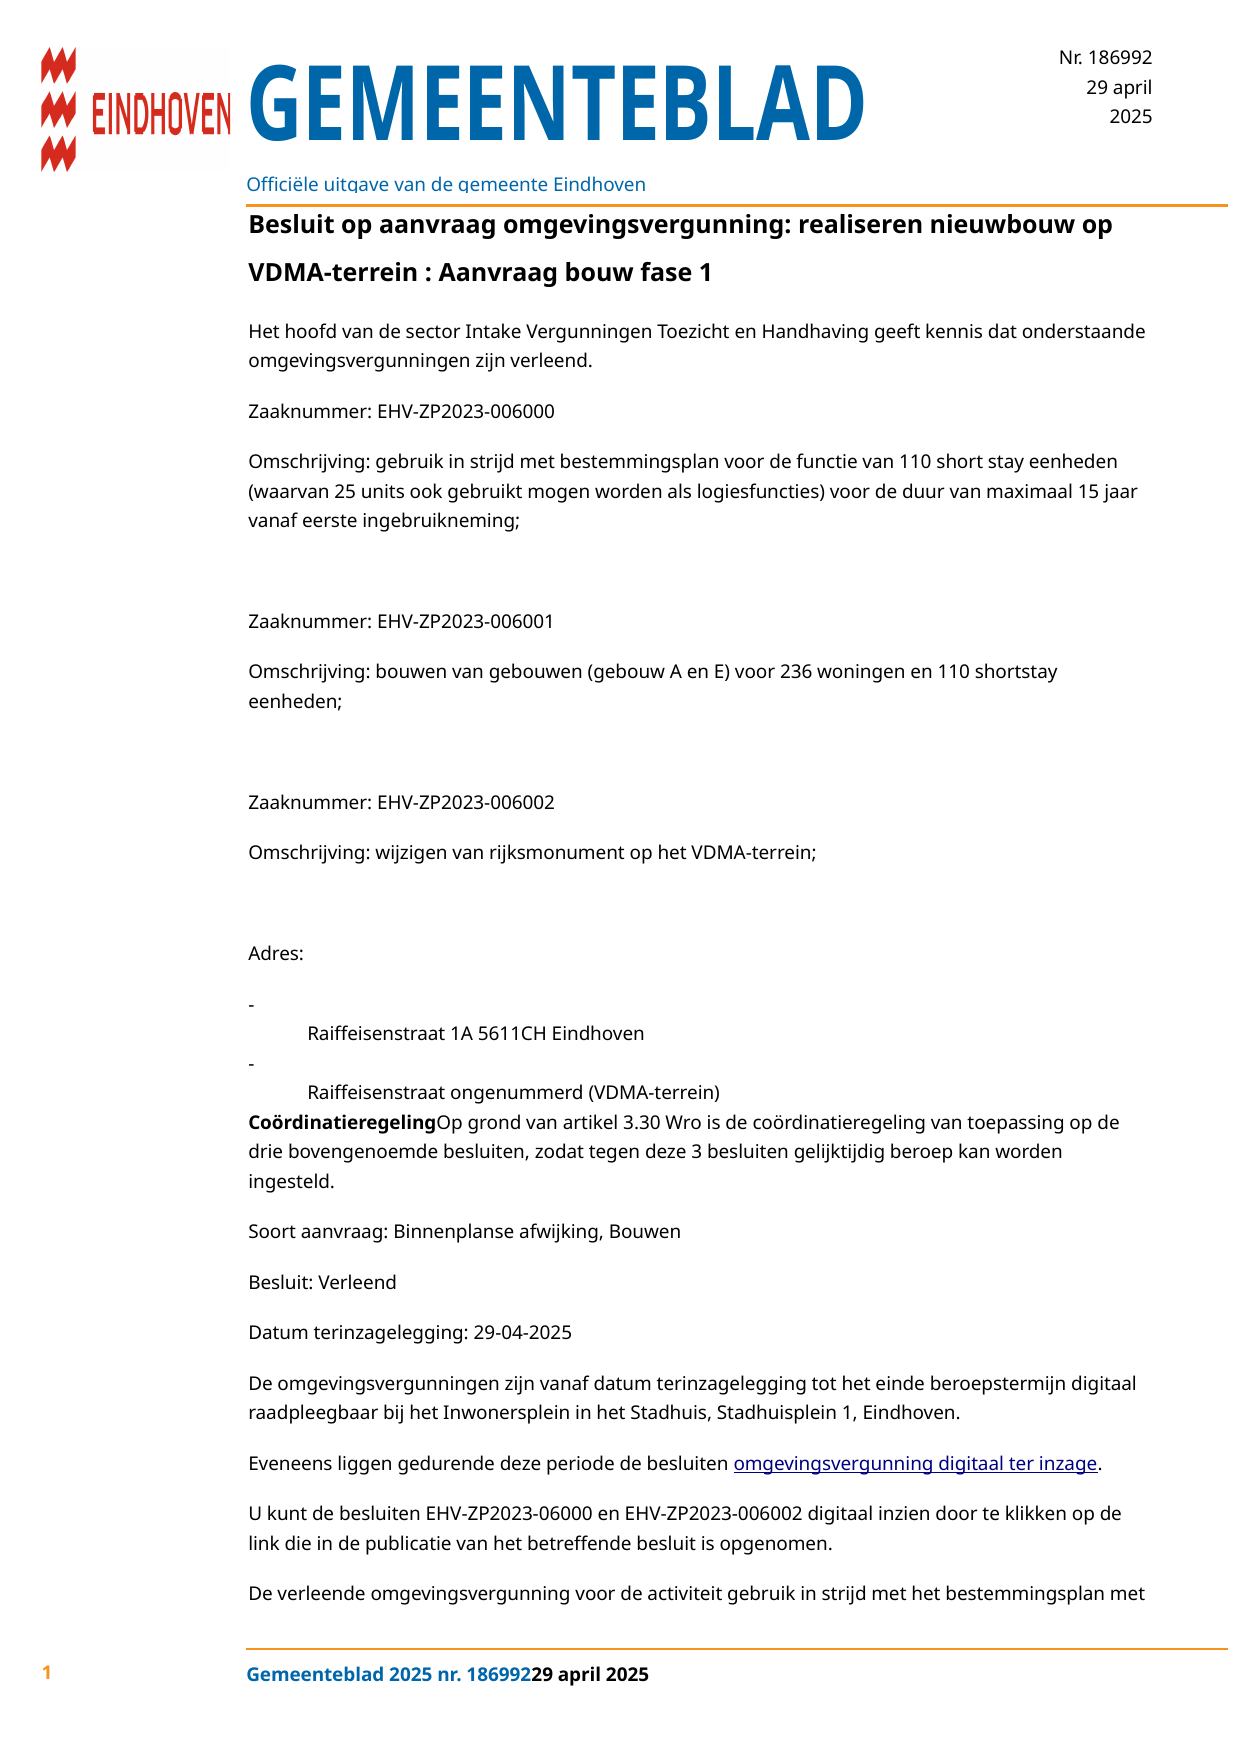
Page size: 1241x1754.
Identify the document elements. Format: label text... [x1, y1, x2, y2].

picture [41, 47, 231, 172]
text Zaaknummer: EHV-ZP2023-006000 [248, 398, 1152, 424]
text De omgevingsvergunningen zijn vanaf datum terinzagelegging tot het einde beroepstermijn digitaal raadpleegbaar bij het Inwonersplein in het Stadhuis, Stadhuisplein 1, Eindhoven. [248, 1370, 1152, 1425]
text Besluit op aanvraag omgevingsvergunning: realiseren nieuwbouw op VDMA-terrein : Aanvraag bouw fase 1 [248, 207, 1152, 288]
list Raiffeisenstraat ongenummerd (VDMA-terrein) [248, 1079, 1152, 1105]
text Het hoofd van de sector Intake Vergunningen Toezicht en Handhaving geeft kennis dat onderstaande omgevingsvergunningen zijn verleend. [248, 318, 1152, 373]
text Zaaknummer: EHV-ZP2023-006001 [248, 608, 1152, 634]
text Besluit: Verleend [248, 1269, 1152, 1295]
text CoördinatieregelingOp grond van artikel 3.30 Wro is de coördinatieregeling van toepassing op de drie bovengenoemde besluiten, zodat tegen deze 3 besluiten gelijktijdig beroep kan worden ingesteld. [248, 1109, 1152, 1194]
text Omschrijving: gebruik in strijd met bestemmingsplan voor de functie van 110 short stay eenheden (waarvan 25 units ook gebruikt mogen worden als logiesfuncties) voor de duur van maximaal 15 jaar vanaf eerste ingebruikneming; [248, 448, 1152, 533]
text Omschrijving: bouwen van gebouwen (gebouw A en E) voor 236 woningen en 110 shortstay eenheden; [248, 659, 1152, 714]
text Zaaknummer: EHV-ZP2023-006002 [248, 789, 1152, 815]
text De verleende omgevingsvergunning voor de activiteit gebruik in strijd met het bestemmingsplan met [248, 1580, 1152, 1606]
list Raiffeisenstraat 1A 5611CH Eindhoven [248, 1020, 1152, 1046]
text Adres: [248, 940, 1152, 966]
text U kunt de besluiten EHV-ZP2023-06000 en EHV-ZP2023-006002 digitaal inzien door te klikken op de link die in de publicatie van het betreffende besluit is opgenomen. [248, 1500, 1152, 1556]
text Eveneens liggen gedurende deze periode de besluiten omgevingsvergunning digitaal ter inzage. [248, 1450, 1152, 1476]
text Omschrijving: wijzigen van rijksmonument op het VDMA-terrein; [248, 839, 1152, 865]
text Soort aanvraag: Binnenplanse afwijking, Bouwen [248, 1219, 1152, 1244]
text Datum terinzagelegging: 29-04-2025 [248, 1319, 1152, 1345]
